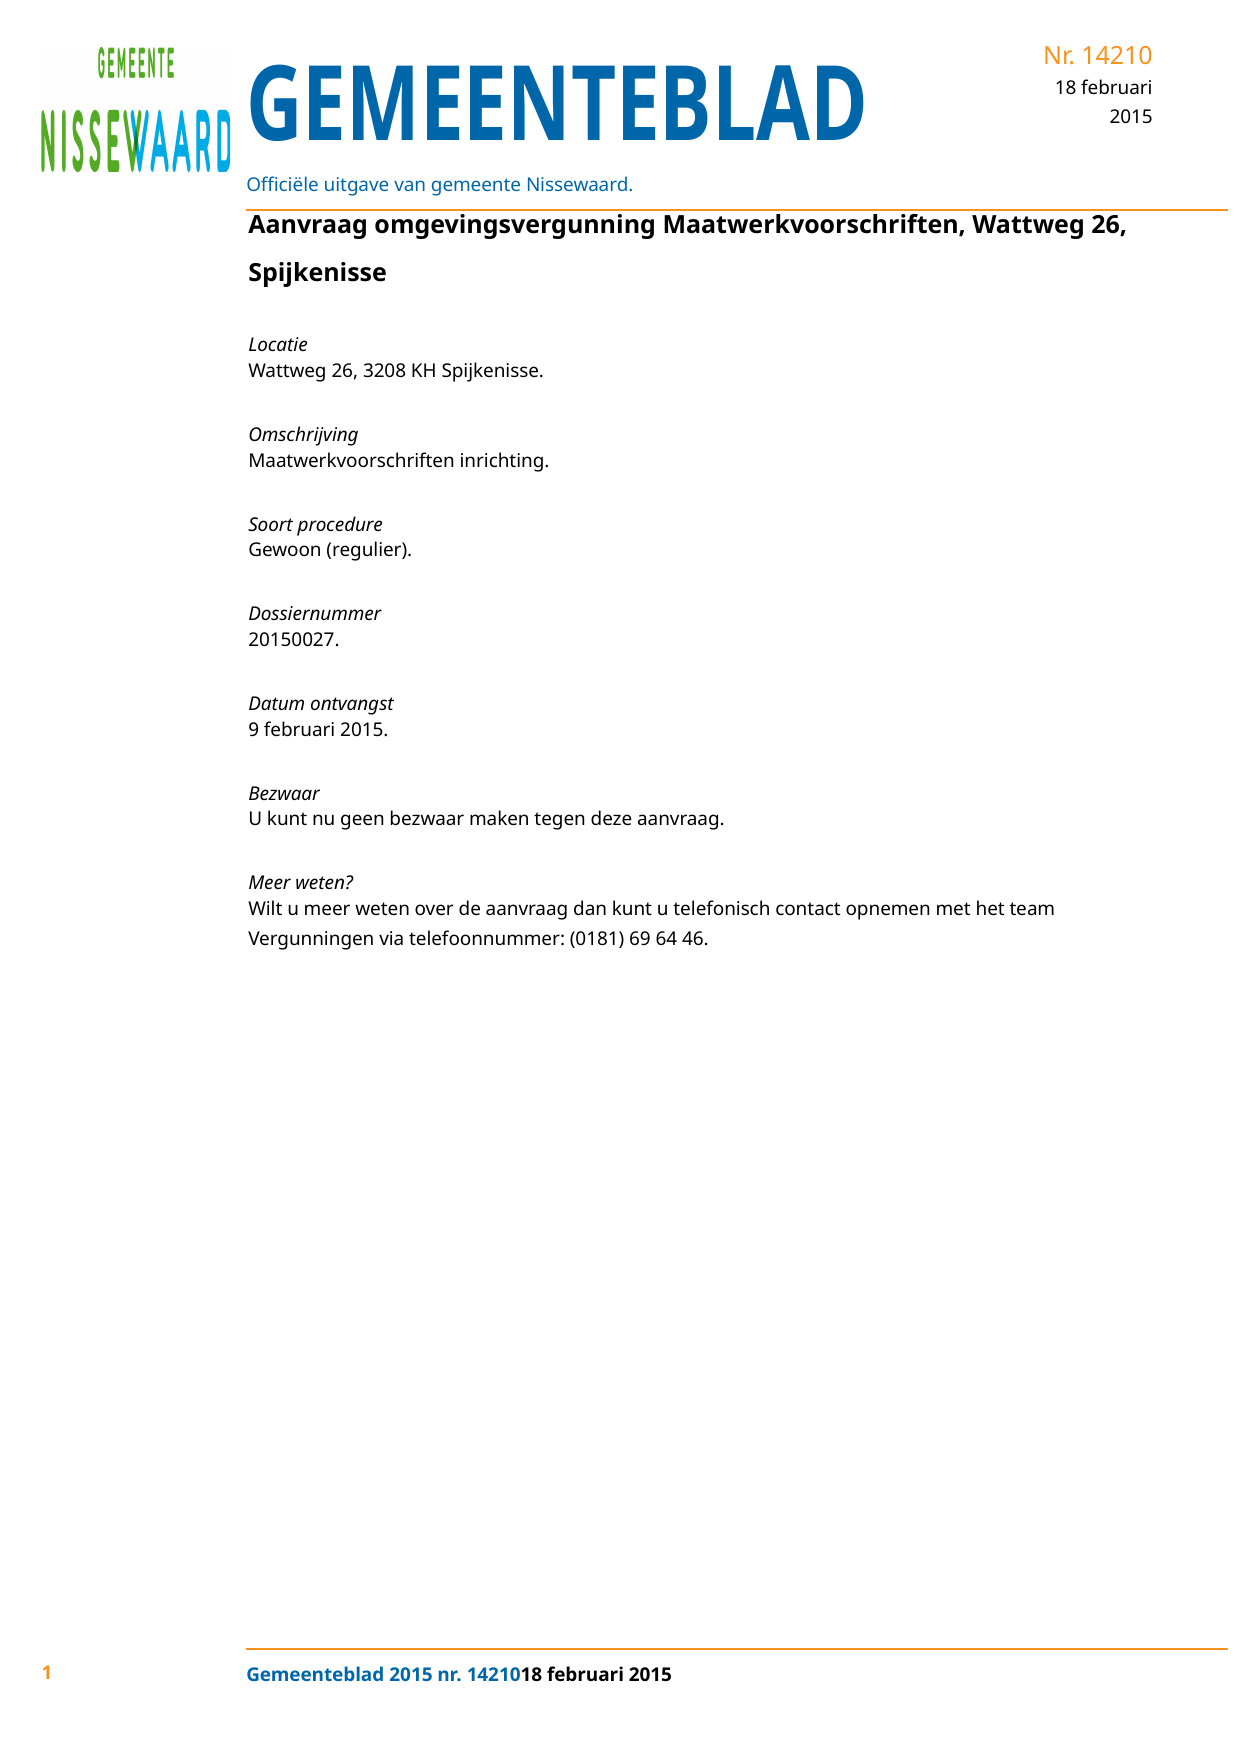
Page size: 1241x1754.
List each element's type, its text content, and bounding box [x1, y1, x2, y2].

text Locatie [248, 331, 1152, 357]
text Dossiernummer [248, 601, 1152, 626]
text U kunt nu geen bezwaar maken tegen deze aanvraag. [248, 806, 1152, 831]
text 20150027. [248, 626, 1152, 652]
text Omschrijving [248, 421, 1152, 447]
text Wilt u meer weten over de aanvraag dan kunt u telefonisch contact opnemen met het team Vergunningen via telefoonnummer: (0181) 69 64 46. [248, 895, 1152, 951]
text Wattweg 26, 3208 KH Spijkenisse. [248, 357, 1152, 383]
picture [154, 157, 165, 172]
text 9 februari 2015. [248, 716, 1152, 742]
text Meer weten? [248, 869, 1152, 895]
text Datum ontvangst [248, 690, 1152, 716]
picture [222, 122, 227, 160]
picture [200, 151, 206, 172]
picture [176, 157, 187, 172]
text Bezwaar [248, 780, 1152, 806]
text Aanvraag omgevingsvergunning Maatwerkvoorschriften, Wattweg 26, Spijkenisse [248, 211, 1152, 288]
picture [41, 47, 231, 172]
text Maatwerkvoorschriften inrichting. [248, 447, 1152, 473]
text Soort procedure [248, 511, 1152, 537]
picture [201, 122, 206, 138]
text Gewoon (regulier). [248, 537, 1152, 562]
